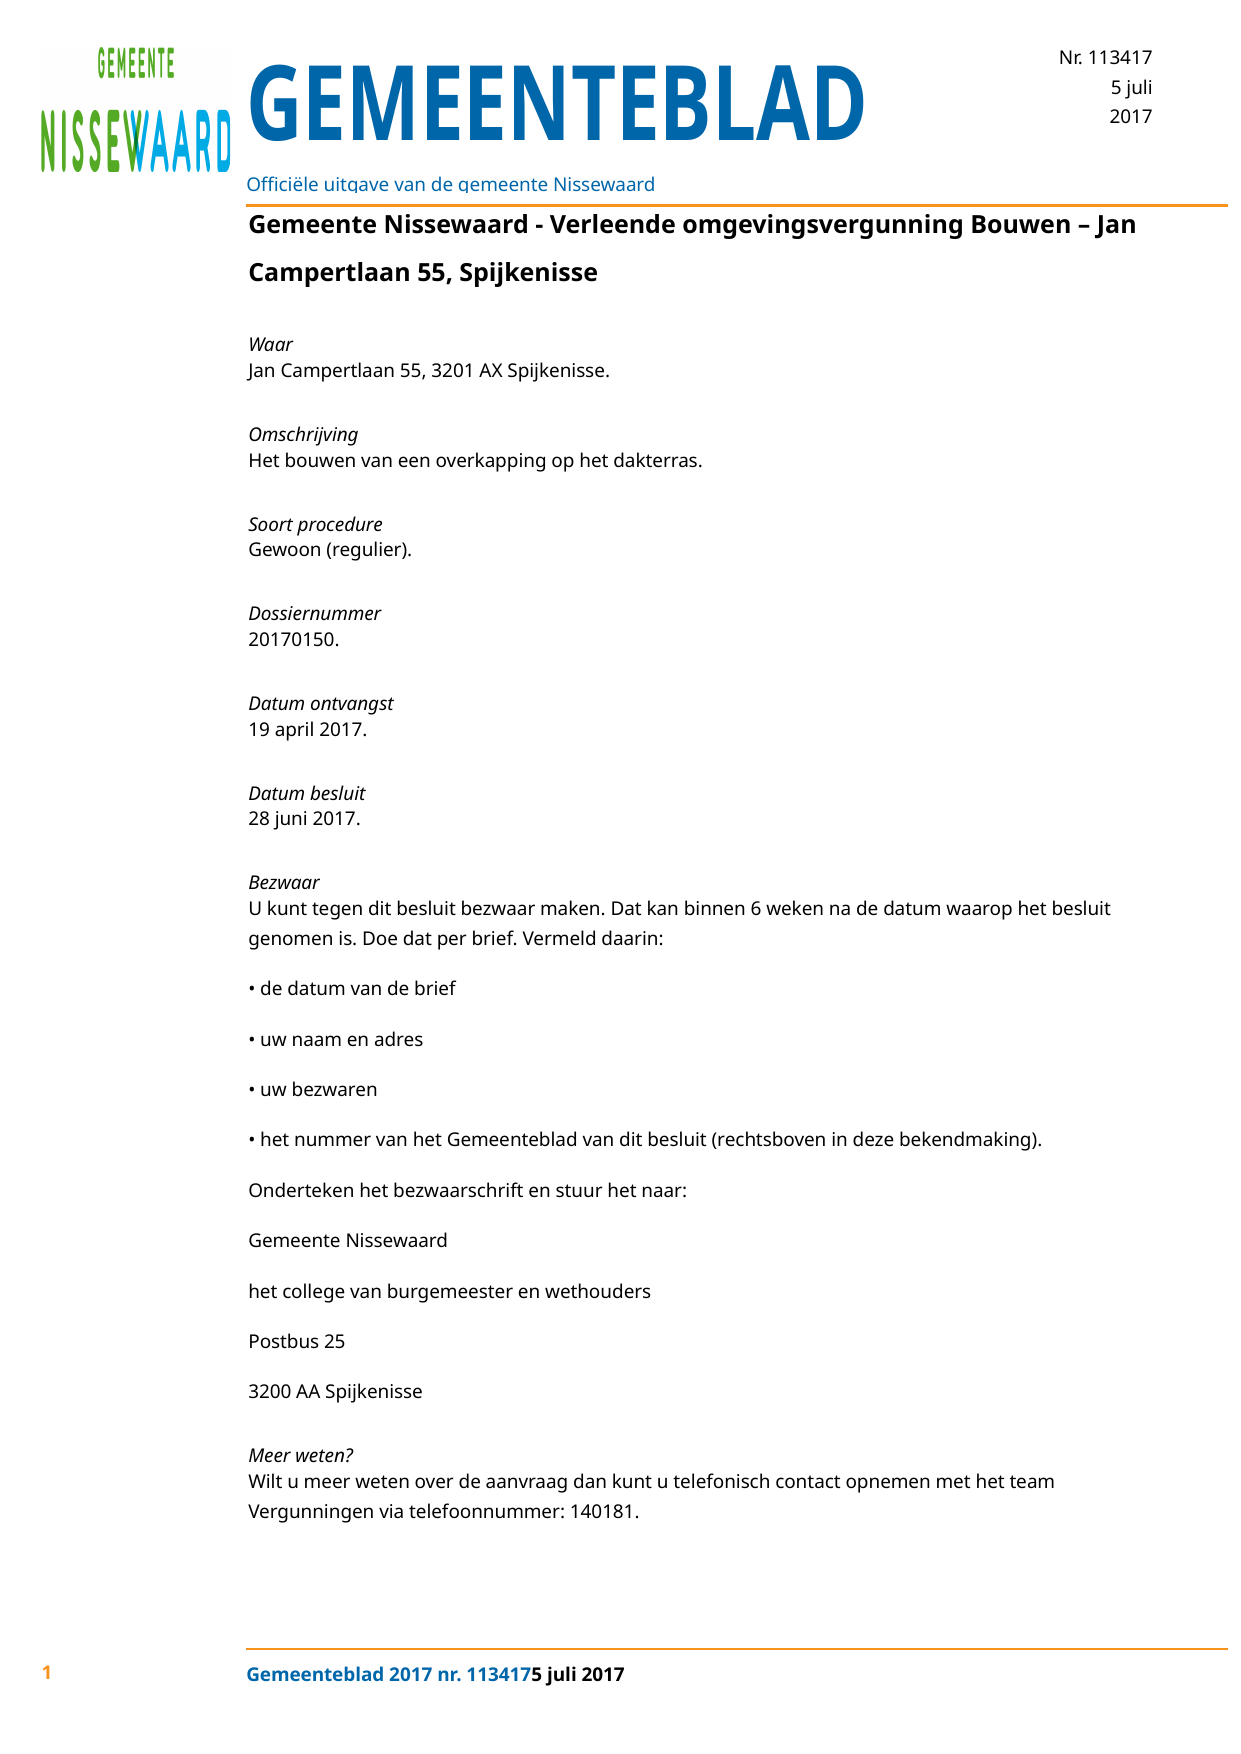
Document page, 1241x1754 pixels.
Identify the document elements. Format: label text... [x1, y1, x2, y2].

text Meer weten? [248, 1443, 1152, 1468]
text Bezwaar [248, 869, 1152, 895]
text het college van burgemeester en wethouders [248, 1278, 1152, 1303]
text Jan Campertlaan 55, 3201 AX Spijkenisse. [248, 357, 1152, 383]
text Dossiernummer [248, 601, 1152, 626]
picture [200, 151, 206, 172]
picture [154, 157, 165, 172]
text Gemeente Nissewaard [248, 1227, 1152, 1253]
text 19 april 2017. [248, 716, 1152, 742]
text • het nummer van het Gemeenteblad van dit besluit (rechtsboven in deze bekendmaking). [248, 1127, 1152, 1152]
text Het bouwen van een overkapping op het dakterras. [248, 447, 1152, 473]
text • de datum van de brief [248, 975, 1152, 1001]
text • uw bezwaren [248, 1076, 1152, 1102]
text U kunt tegen dit besluit bezwaar maken. Dat kan binnen 6 weken na de datum waarop het besluit genomen is. Doe dat per brief. Vermeld daarin: [248, 895, 1152, 951]
picture [176, 157, 187, 172]
text 28 juni 2017. [248, 806, 1152, 831]
picture [201, 122, 206, 138]
text Datum ontvangst [248, 690, 1152, 716]
picture [41, 47, 231, 172]
text Wilt u meer weten over de aanvraag dan kunt u telefonisch contact opnemen met het team Vergunningen via telefoonnummer: 140181. [248, 1468, 1152, 1524]
text Waar [248, 331, 1152, 357]
text 20170150. [248, 626, 1152, 652]
text Gemeente Nissewaard - Verleende omgevingsvergunning Bouwen – Jan Campertlaan 55, Spijkenisse [248, 207, 1152, 288]
text Omschrijving [248, 421, 1152, 447]
text • uw naam en adres [248, 1026, 1152, 1051]
text Datum besluit [248, 780, 1152, 806]
text Soort procedure [248, 511, 1152, 537]
text Postbus 25 [248, 1328, 1152, 1354]
text 3200 AA Spijkenisse [248, 1379, 1152, 1404]
text Gewoon (regulier). [248, 537, 1152, 562]
picture [222, 122, 227, 160]
text Onderteken het bezwaarschrift en stuur het naar: [248, 1177, 1152, 1203]
